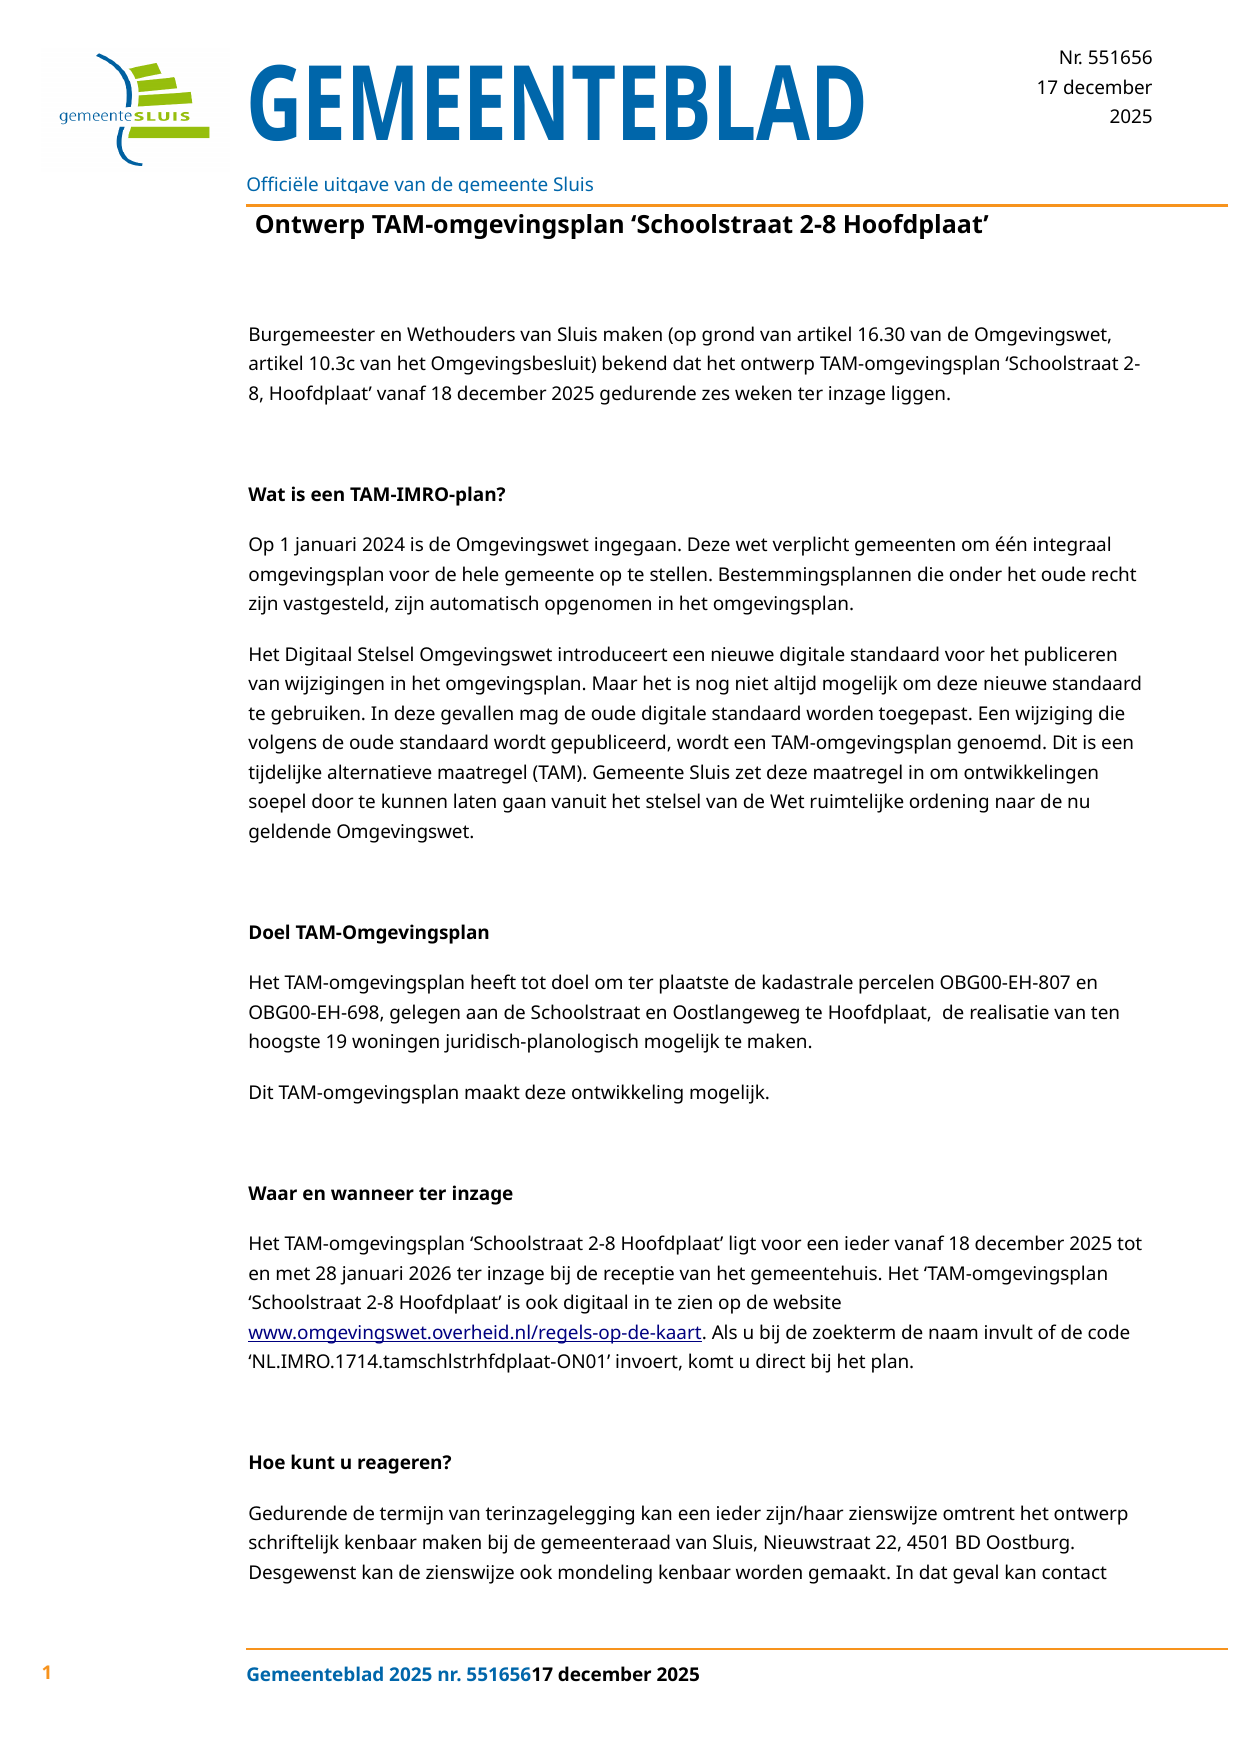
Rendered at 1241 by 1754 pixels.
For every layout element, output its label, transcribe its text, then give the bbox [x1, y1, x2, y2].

text Gedurende de termijn van terinzagelegging kan een ieder zijn/haar zienswijze omtrent het ontwerp schriftelijk kenbaar maken bij de gemeenteraad van Sluis, Nieuwstraat 22, 4501 BD Oostburg. Desgewenst kan de zienswijze ook mondeling kenbaar worden gemaakt. In dat geval kan contact [248, 1500, 1152, 1585]
text Ontwerp TAM-omgevingsplan ‘Schoolstraat 2-8 Hoofdplaat’ [248, 207, 1152, 241]
text Hoe kunt u reageren? [248, 1449, 1152, 1475]
text Dit TAM-omgevingsplan maakt deze ontwikkeling mogelijk. [248, 1079, 1152, 1105]
text Het Digitaal Stelsel Omgevingswet introduceert een nieuwe digitale standaard voor het publiceren van wijzigingen in het omgevingsplan. Maar het is nog niet altijd mogelijk om deze nieuwe standaard te gebruiken. In deze gevallen mag de oude digitale standaard worden toegepast. Een wijziging die volgens de oude standaard wordt gepubliceerd, wordt een TAM-omgevingsplan genoemd. Dit is een tijdelijke alternatieve maatregel (TAM). Gemeente Sluis zet deze maatregel in om ontwikkelingen soepel door te kunnen laten gaan vanuit het stelsel van de Wet ruimtelijke ordening naar de nu geldende Omgevingswet. [248, 641, 1152, 844]
text Burgemeester en Wethouders van Sluis maken (op grond van artikel 16.30 van de Omgevingswet, artikel 10.3c van het Omgevingsbesluit) bekend dat het ontwerp TAM-omgevingsplan ‘Schoolstraat 2-8, Hoofdplaat’ vanaf 18 december 2025 gedurende zes weken ter inzage liggen. [248, 321, 1152, 406]
text Wat is een TAM-IMRO-plan? [248, 481, 1152, 506]
picture [41, 47, 231, 172]
text Het TAM-omgevingsplan heeft tot doel om ter plaatste de kadastrale percelen OBG00-EH-807 en OBG00-EH-698, gelegen aan de Schoolstraat en Oostlangeweg te Hoofdplaat, de realisatie van ten hoogste 19 woningen juridisch-planologisch mogelijk te maken. [248, 969, 1152, 1054]
text Doel TAM-Omgevingsplan [248, 919, 1152, 945]
text Waar en wanneer ter inzage [248, 1180, 1152, 1206]
text Het TAM-omgevingsplan ‘Schoolstraat 2-8 Hoofdplaat’ ligt voor een ieder vanaf 18 december 2025 tot en met 28 januari 2026 ter inzage bij de receptie van het gemeentehuis. Het ‘TAM-omgevingsplan ‘Schoolstraat 2-8 Hoofdplaat’ is ook digitaal in te zien op de website www.omgevingswet.overheid.nl/regels-op-de-kaart. Als u bij de zoekterm de naam invult of de code ‘NL.IMRO.1714.tamschlstrhfdplaat-ON01’ invoert, komt u direct bij het plan. [248, 1230, 1152, 1374]
text Op 1 januari 2024 is de Omgevingswet ingegaan. Deze wet verplicht gemeenten om één integraal omgevingsplan voor de hele gemeente op te stellen. Bestemmingsplannen die onder het oude recht zijn vastgesteld, zijn automatisch opgenomen in het omgevingsplan. [248, 531, 1152, 616]
